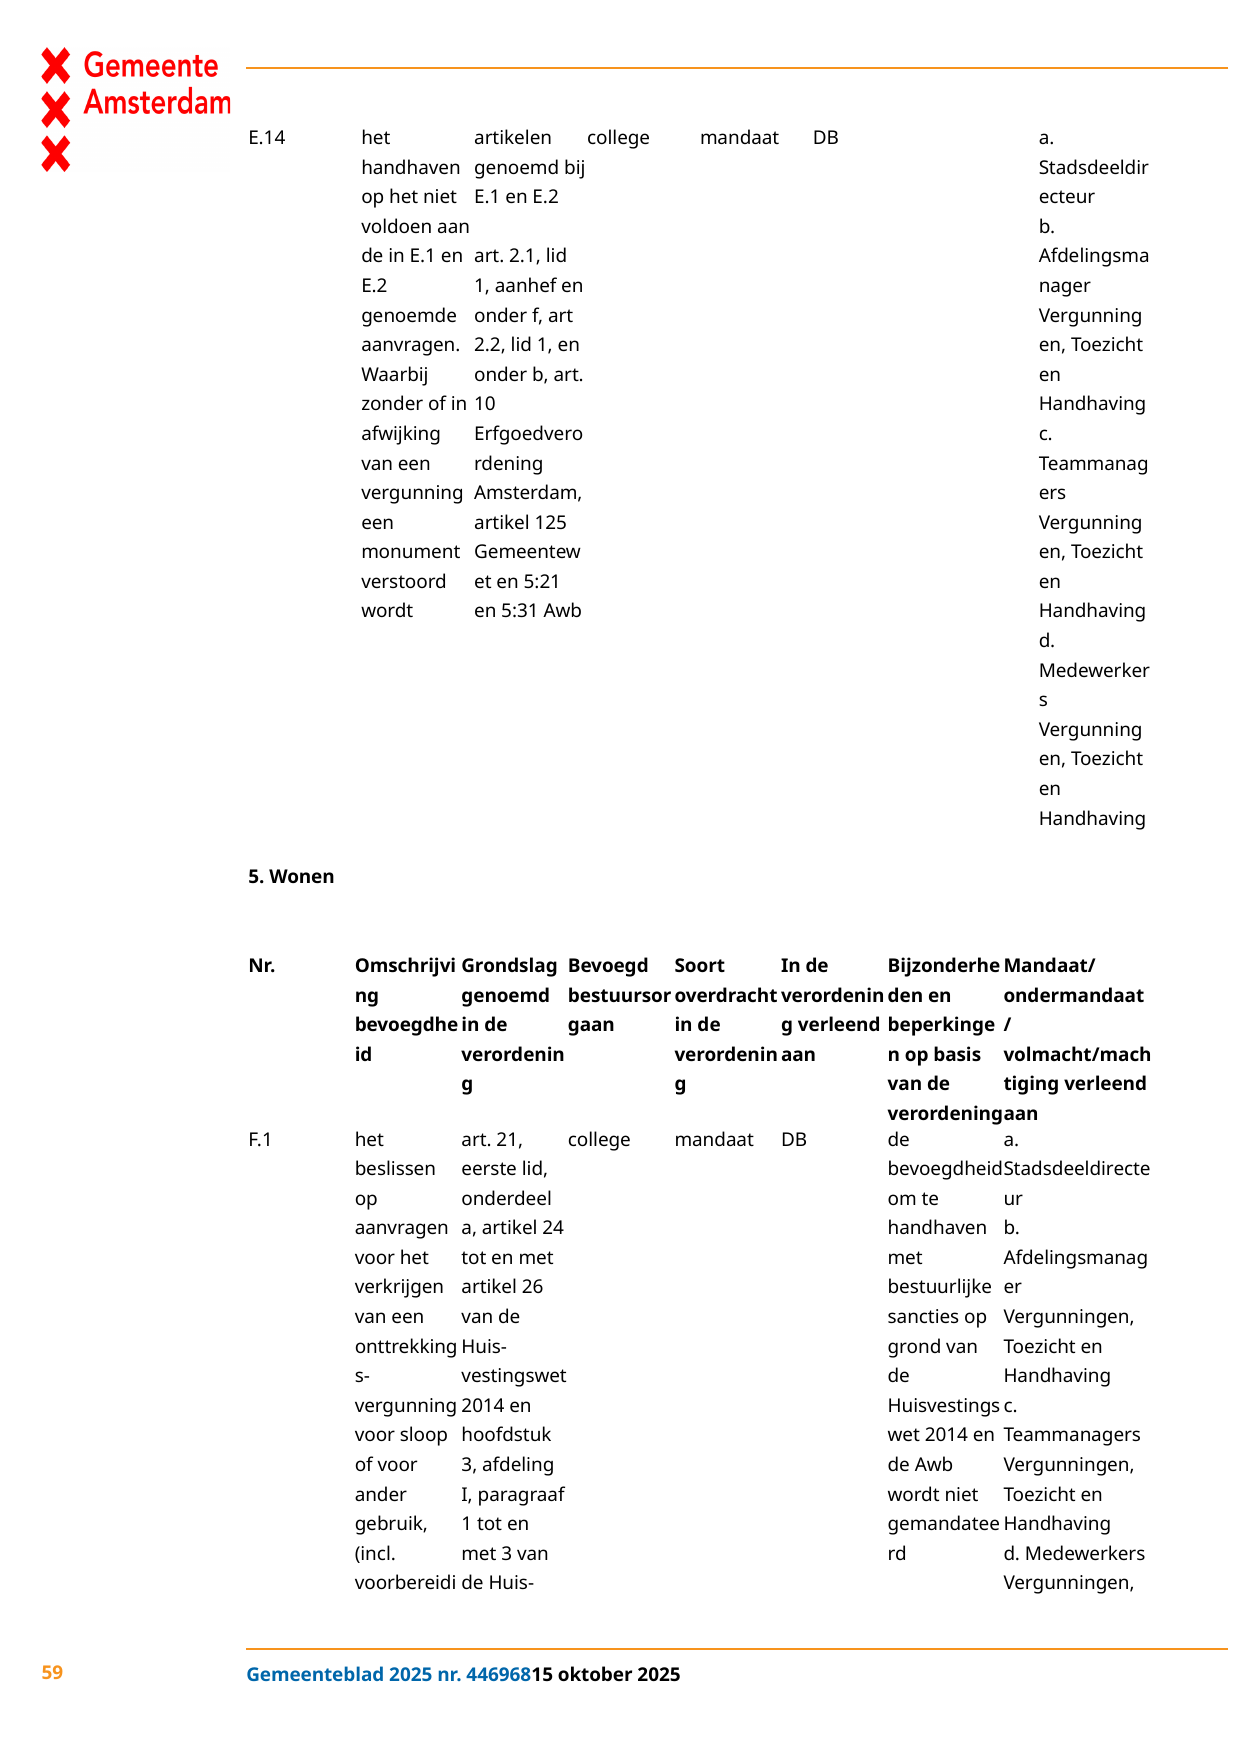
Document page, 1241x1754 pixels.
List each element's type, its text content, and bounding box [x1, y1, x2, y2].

table_header Omschrijving bevoegdheid [355, 923, 461, 1126]
table_cell de bevoegdheid om te handhaven met bestuurlijke sancties op grond van de Huisvestingswet 2014 en de Awb wordt niet gemandateerd [888, 1126, 1003, 1595]
table_cell DB [781, 1126, 887, 1595]
table_header In de verordening verleend aan [781, 923, 887, 1126]
table_header Nr. [248, 923, 354, 1126]
table_cell college [587, 95, 700, 831]
table_header Grondslag genoemd in de verordening [461, 923, 568, 1126]
text 5. Wonen [248, 863, 1152, 889]
table_cell art. 21, eerste lid, onderdeel a, artikel 24 tot en met artikel 26 van de Huis-vestingswet 2014 en hoofdstuk 3, afdeling I, paragraaf 1 tot en met 3 van de Huis- [461, 1126, 568, 1595]
picture [41, 47, 231, 172]
table_cell college [568, 1126, 674, 1595]
table_cell F.1 [248, 1126, 354, 1595]
table_header Bijzonderheden en beperkingen op basis van de verordening [888, 923, 1003, 1126]
table_cell [926, 95, 1038, 831]
table_cell a. Stadsdeeldirecteur b. Afdelingsmanager Vergunningen, Toezicht en Handhaving c. Teammanagers Vergunningen, Toezicht en Handhaving d. Medewerkers Vergunningen, Toezicht en Handhaving [1039, 95, 1152, 831]
table_header Mandaat/ ondermandaat / volmacht/machtiging verleend aan [1003, 923, 1152, 1126]
table_cell E.14 [248, 95, 361, 831]
table_header Bevoegd bestuursorgaan [568, 923, 674, 1126]
table_header Soort overdracht in de verordening [674, 923, 781, 1126]
table_cell mandaat [700, 95, 813, 831]
table_cell a. Stadsdeeldirecteur b. Afdelingsmanager Vergunningen, Toezicht en Handhaving c. Teammanagers Vergunningen, Toezicht en Handhaving d. Medewerkers Vergunningen, [1003, 1126, 1152, 1595]
table_cell DB [813, 95, 926, 831]
table_cell artikelen genoemd bij E.1 en E.2 art. 2.1, lid 1, aanhef en onder f, art 2.2, lid 1, en onder b, art. 10 Erfgoedverordening Amsterdam, artikel 125 Gemeentewet en 5:21 en 5:31 Awb [474, 95, 587, 831]
table_cell het handhaven op het niet voldoen aan de in E.1 en E.2 genoemde aanvragen. Waarbij zonder of in afwijking van een vergunning een monument verstoord wordt [361, 95, 474, 831]
table_cell mandaat [674, 1126, 781, 1595]
table_cell het beslissen op aanvragen voor het verkrijgen van een onttrekkings-vergunning voor sloop of voor ander gebruik, (incl. voorbereidi [355, 1126, 461, 1595]
